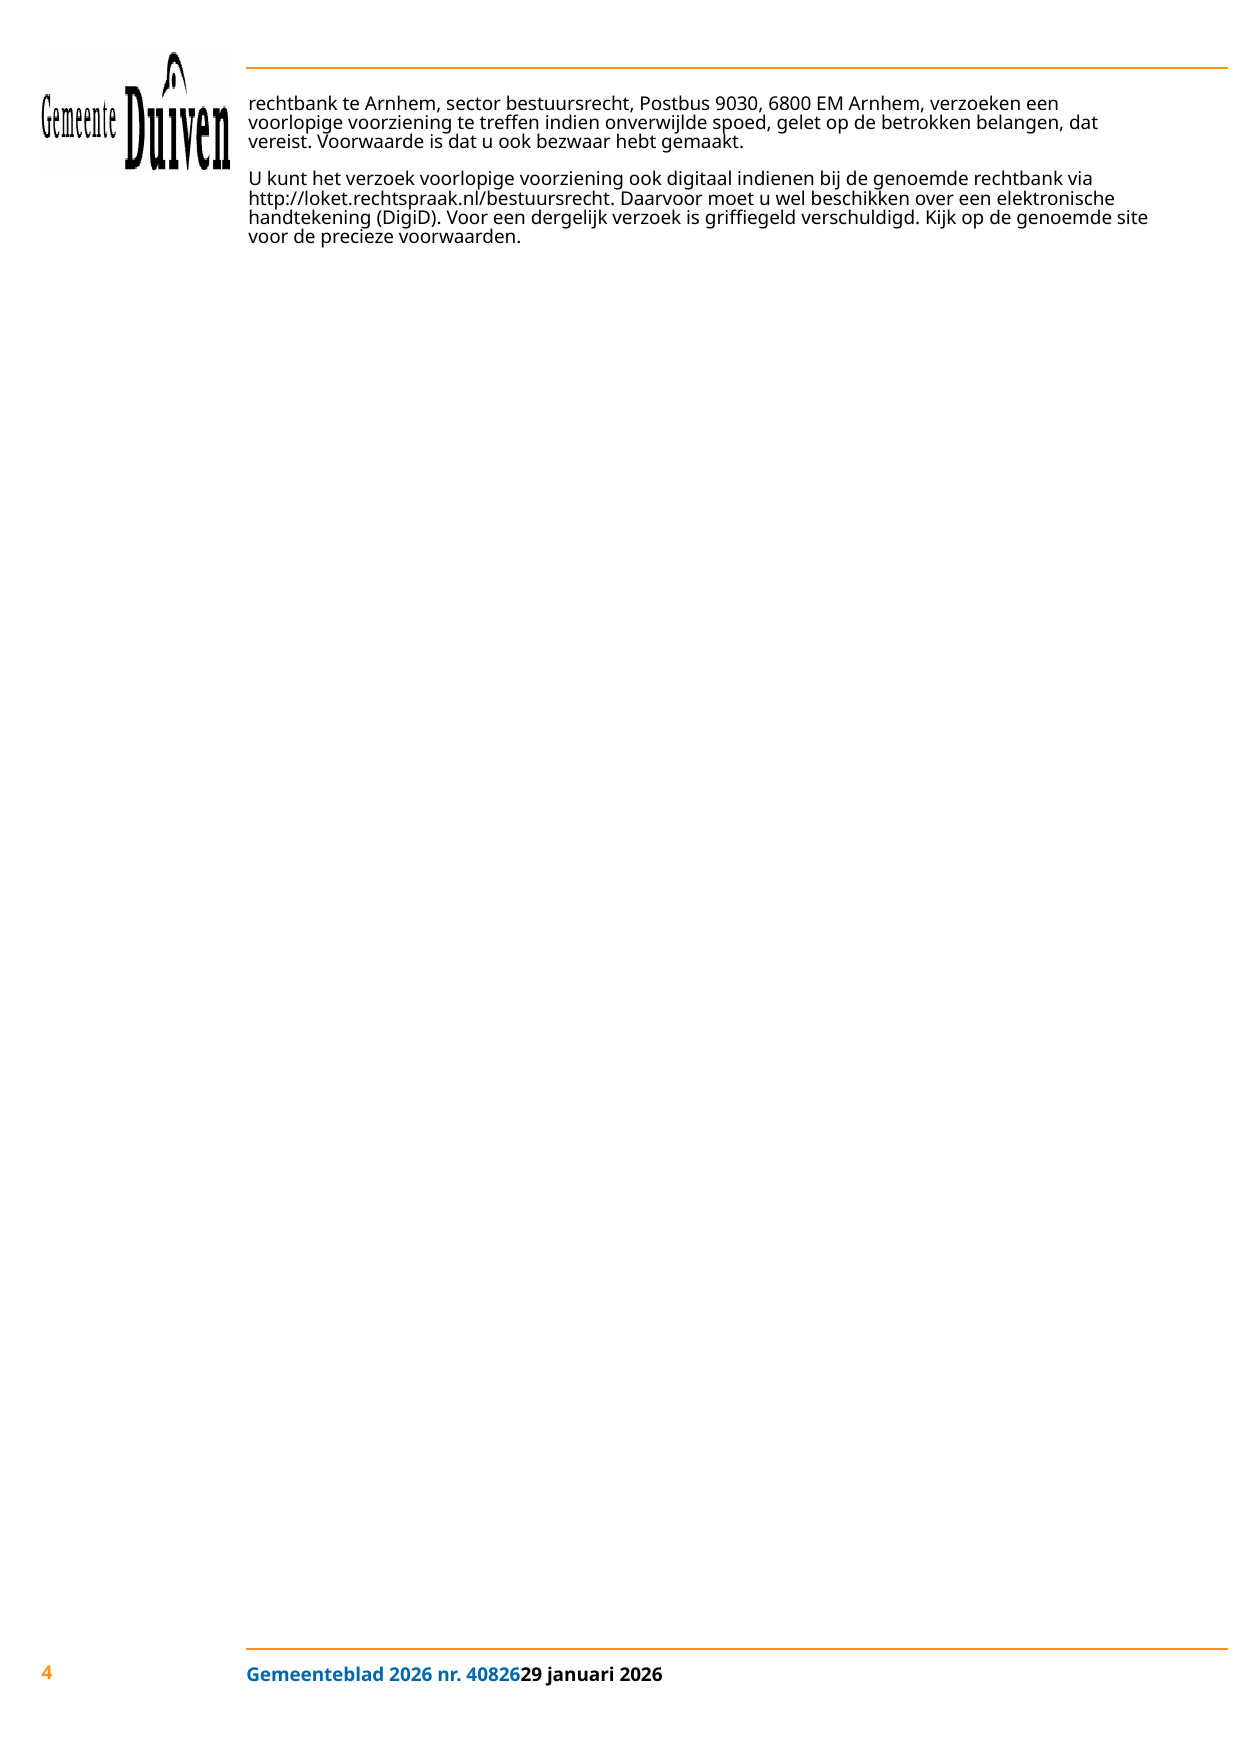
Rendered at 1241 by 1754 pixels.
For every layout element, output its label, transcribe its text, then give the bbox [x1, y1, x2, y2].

text U kunt het verzoek voorlopige voorziening ook digitaal indienen bij de genoemde rechtbank via http://loket.rechtspraak.nl/bestuursrecht. Daarvoor moet u wel beschikken over een elektronische handtekening (DigiD). Voor een dergelijk verzoek is griffiegeld verschuldigd. Kijk op de genoemde site voor de precieze voorwaarden. [248, 170, 1152, 247]
text rechtbank te Arnhem, sector bestuursrecht, Postbus 9030, 6800 EM Arnhem, verzoeken een voorlopige voorziening te treffen indien onverwijlde spoed, gelet op de betrokken belangen, dat vereist. Voorwaarde is dat u ook bezwaar hebt gemaakt. [248, 95, 1152, 153]
picture [41, 47, 231, 172]
